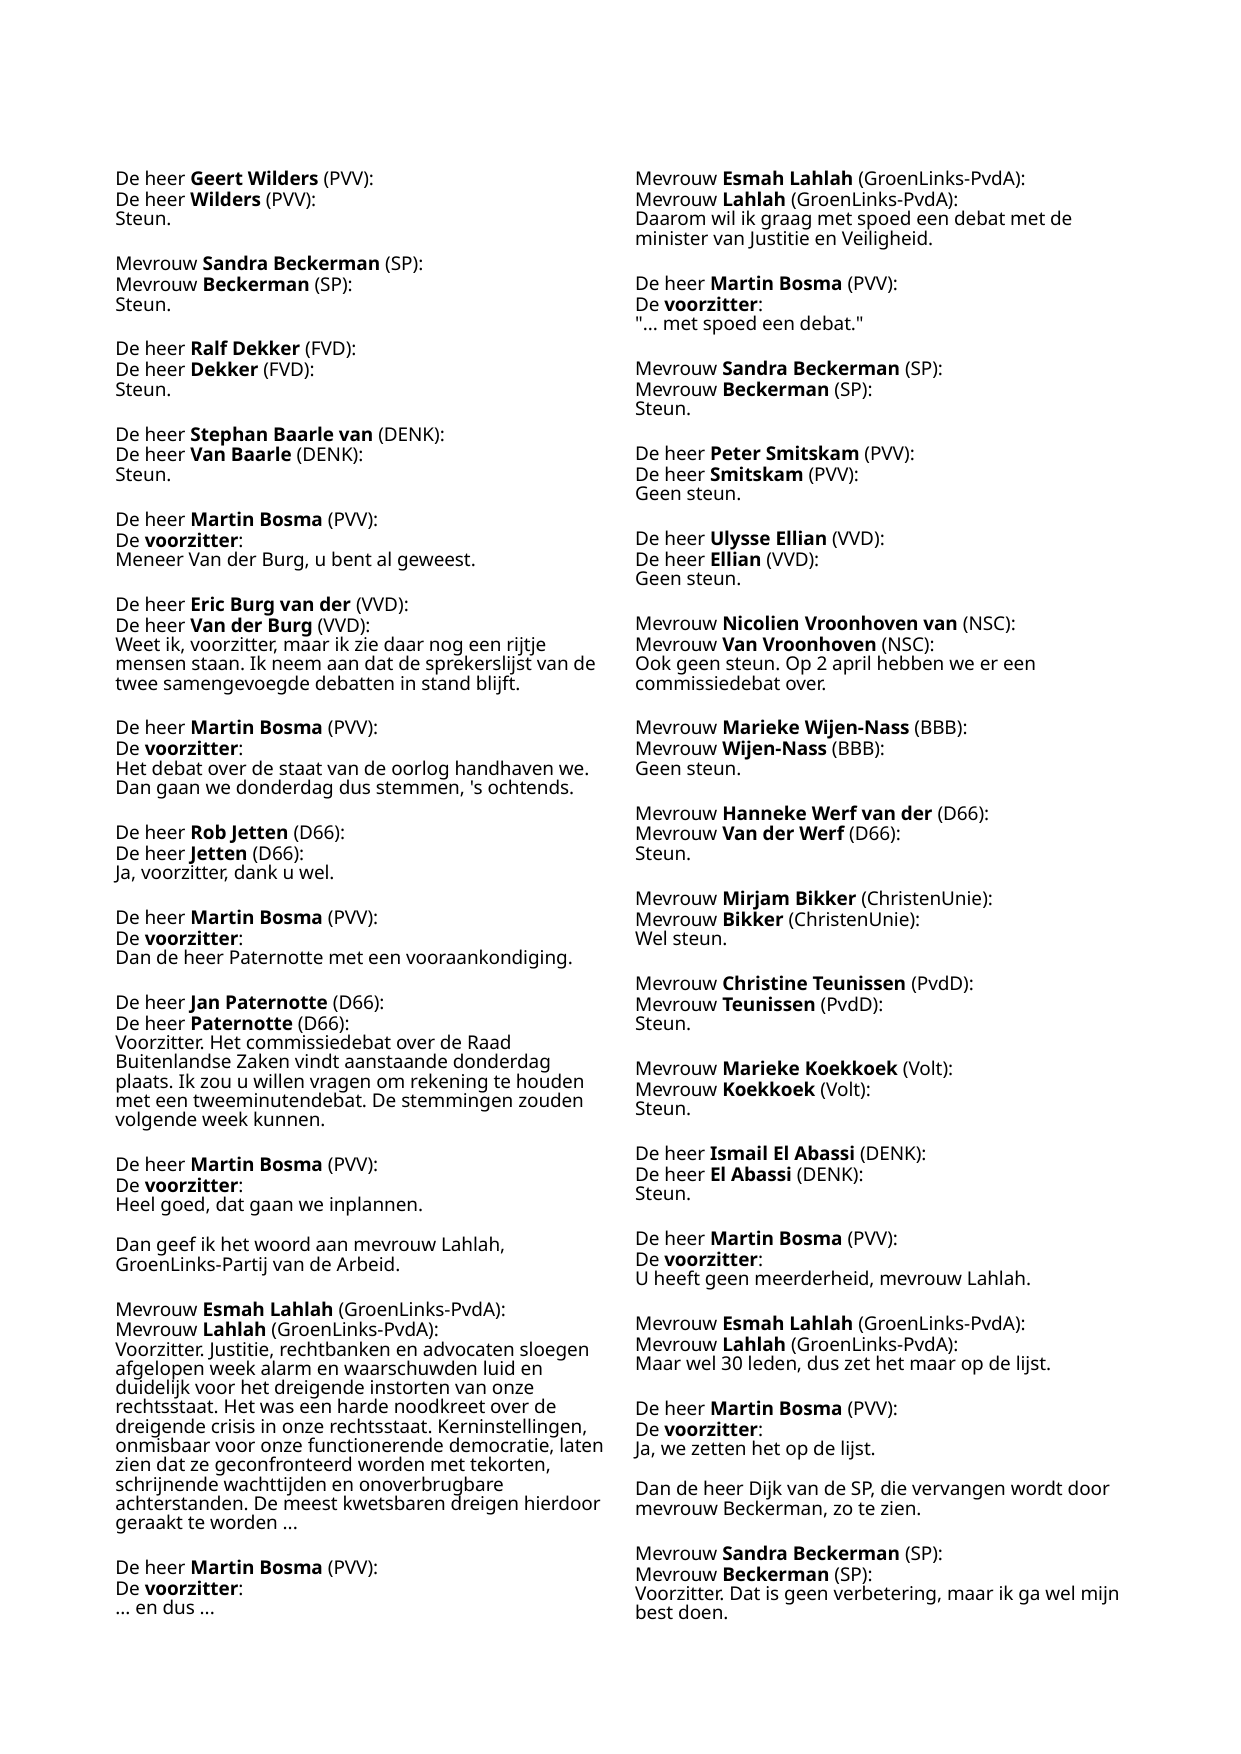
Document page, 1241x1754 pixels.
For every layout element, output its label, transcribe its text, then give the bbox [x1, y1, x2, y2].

text Mevrouw Van Vroonhoven (NSC): [635, 636, 1125, 655]
text De heer Jan Paternotte (D66): [115, 989, 605, 1015]
text Geen steun. [635, 759, 1125, 779]
text Maar wel 30 leden, dus zet het maar op de lijst. [635, 1355, 1125, 1374]
text Mevrouw Lahlah (GroenLinks-PvdA): [635, 1336, 1125, 1355]
text De heer Dekker (FVD): [115, 361, 605, 381]
text Voorzitter. Het commissiedebat over de Raad Buitenlandse Zaken vindt aanstaande donderdag plaats. Ik zou u willen vragen om rekening te houden met een tweeminutendebat. De stemmingen zouden volgende week kunnen. [115, 1034, 605, 1131]
text De heer Van Baarle (DENK): [115, 446, 605, 466]
text Steun. [635, 845, 1125, 864]
text Daarom wil ik graag met spoed een debat met de minister van Justitie en Veiligheid. [635, 210, 1125, 249]
text Mevrouw Van der Werf (D66): [635, 825, 1125, 845]
text De heer Ulysse Ellian (VVD): [635, 525, 1125, 551]
text De heer Ismail El Abassi (DENK): [635, 1140, 1125, 1166]
text De heer Rob Jetten (D66): [115, 819, 605, 845]
text Dan geef ik het woord aan mevrouw Lahlah, GroenLinks-Partij van de Arbeid. [115, 1236, 605, 1275]
text Steun. [635, 1015, 1125, 1034]
text Het debat over de staat van de oorlog handhaven we. Dan gaan we donderdag dus stemmen, 's ochtends. [115, 759, 605, 798]
text Voorzitter. Dat is geen verbetering, maar ik ga wel mijn best doen. [635, 1585, 1125, 1623]
text De heer El Abassi (DENK): [635, 1166, 1125, 1185]
text Mevrouw Beckerman (SP): [635, 1566, 1125, 1585]
text Mevrouw Teunissen (PvdD): [635, 996, 1125, 1015]
text De heer Martin Bosma (PVV): [635, 1395, 1125, 1421]
text De heer Ralf Dekker (FVD): [115, 336, 605, 361]
text De heer Martin Bosma (PVV): [115, 1554, 605, 1580]
text Geen steun. [635, 485, 1125, 504]
text De voorzitter: [635, 1421, 1125, 1440]
text Mevrouw Sandra Beckerman (SP): [635, 355, 1125, 381]
text De heer Peter Smitskam (PVV): [635, 440, 1125, 466]
text Geen steun. [635, 570, 1125, 589]
text Meneer Van der Burg, u bent al geweest. [115, 551, 605, 570]
text Mevrouw Marieke Wijen-Nass (BBB): [635, 714, 1125, 740]
text De heer Martin Bosma (PVV): [115, 714, 605, 740]
text Mevrouw Esmah Lahlah (GroenLinks-PvdA): [635, 1310, 1125, 1336]
text Mevrouw Bikker (ChristenUnie): [635, 911, 1125, 930]
text De voorzitter: [115, 1177, 605, 1196]
text Steun. [635, 1185, 1125, 1204]
text Mevrouw Lahlah (GroenLinks-PvdA): [115, 1321, 605, 1341]
text Steun. [635, 1100, 1125, 1119]
text Ja, we zetten het op de lijst. [635, 1440, 1125, 1460]
text Steun. [115, 296, 605, 315]
text Mevrouw Christine Teunissen (PvdD): [635, 970, 1125, 996]
text De voorzitter: [115, 740, 605, 759]
text Dan de heer Dijk van de SP, die vervangen wordt door mevrouw Beckerman, zo te zien. [635, 1480, 1125, 1519]
text U heeft geen meerderheid, mevrouw Lahlah. [635, 1270, 1125, 1289]
text Wel steun. [635, 930, 1125, 949]
text Mevrouw Marieke Koekkoek (Volt): [635, 1055, 1125, 1081]
text De heer Martin Bosma (PVV): [635, 1225, 1125, 1251]
text De heer Smitskam (PVV): [635, 466, 1125, 485]
text ... en dus ... [115, 1599, 605, 1618]
text Mevrouw Koekkoek (Volt): [635, 1081, 1125, 1100]
text De voorzitter: [635, 296, 1125, 315]
text Voorzitter. Justitie, rechtbanken en advocaten sloegen afgelopen week alarm en waarschuwden luid en duidelijk voor het dreigende instorten van onze rechtsstaat. Het was een harde noodkreet over de dreigende crisis in onze rechtsstaat. Kerninstellingen, onmisbaar voor onze functionerende democratie, laten zien dat ze geconfronteerd worden met tekorten, schrijnende wachttijden en onoverbrugbare achterstanden. De meest kwetsbaren dreigen hierdoor geraakt te worden ... [115, 1341, 605, 1533]
text Steun. [115, 210, 605, 230]
text De heer Jetten (D66): [115, 845, 605, 864]
text Dan de heer Paternotte met een vooraankondiging. [115, 949, 605, 968]
text Steun. [115, 381, 605, 400]
text Mevrouw Wijen-Nass (BBB): [635, 740, 1125, 759]
text Mevrouw Mirjam Bikker (ChristenUnie): [635, 885, 1125, 911]
text Mevrouw Hanneke Werf van der (D66): [635, 800, 1125, 825]
text Mevrouw Esmah Lahlah (GroenLinks-PvdA): [635, 165, 1125, 191]
text Mevrouw Lahlah (GroenLinks-PvdA): [635, 191, 1125, 210]
text De heer Ellian (VVD): [635, 551, 1125, 570]
text De heer Martin Bosma (PVV): [115, 506, 605, 532]
text Mevrouw Sandra Beckerman (SP): [635, 1540, 1125, 1566]
text De voorzitter: [635, 1251, 1125, 1270]
text Mevrouw Beckerman (SP): [635, 381, 1125, 400]
text De heer Martin Bosma (PVV): [115, 1151, 605, 1177]
text Steun. [635, 400, 1125, 419]
text De heer Eric Burg van der (VVD): [115, 591, 605, 617]
text De heer Paternotte (D66): [115, 1015, 605, 1034]
text De heer Geert Wilders (PVV): [115, 165, 605, 191]
text Weet ik, voorzitter, maar ik zie daar nog een rijtje mensen staan. Ik neem aan dat de sprekerslijst van de twee samengevoegde debatten in stand blijft. [115, 636, 605, 694]
text De voorzitter: [115, 532, 605, 551]
text De voorzitter: [115, 930, 605, 949]
text Heel goed, dat gaan we inplannen. [115, 1196, 605, 1216]
text De heer Stephan Baarle van (DENK): [115, 421, 605, 446]
text "... met spoed een debat." [635, 315, 1125, 334]
text De heer Wilders (PVV): [115, 191, 605, 210]
text Ja, voorzitter, dank u wel. [115, 864, 605, 883]
text Mevrouw Nicolien Vroonhoven van (NSC): [635, 610, 1125, 636]
text De heer Martin Bosma (PVV): [115, 904, 605, 930]
text Mevrouw Sandra Beckerman (SP): [115, 251, 605, 276]
text De heer Van der Burg (VVD): [115, 617, 605, 636]
text Steun. [115, 466, 605, 485]
text Mevrouw Esmah Lahlah (GroenLinks-PvdA): [115, 1296, 605, 1321]
text Mevrouw Beckerman (SP): [115, 276, 605, 296]
text De voorzitter: [115, 1580, 605, 1599]
text De heer Martin Bosma (PVV): [635, 270, 1125, 296]
text Ook geen steun. Op 2 april hebben we er een commissiedebat over. [635, 655, 1125, 694]
